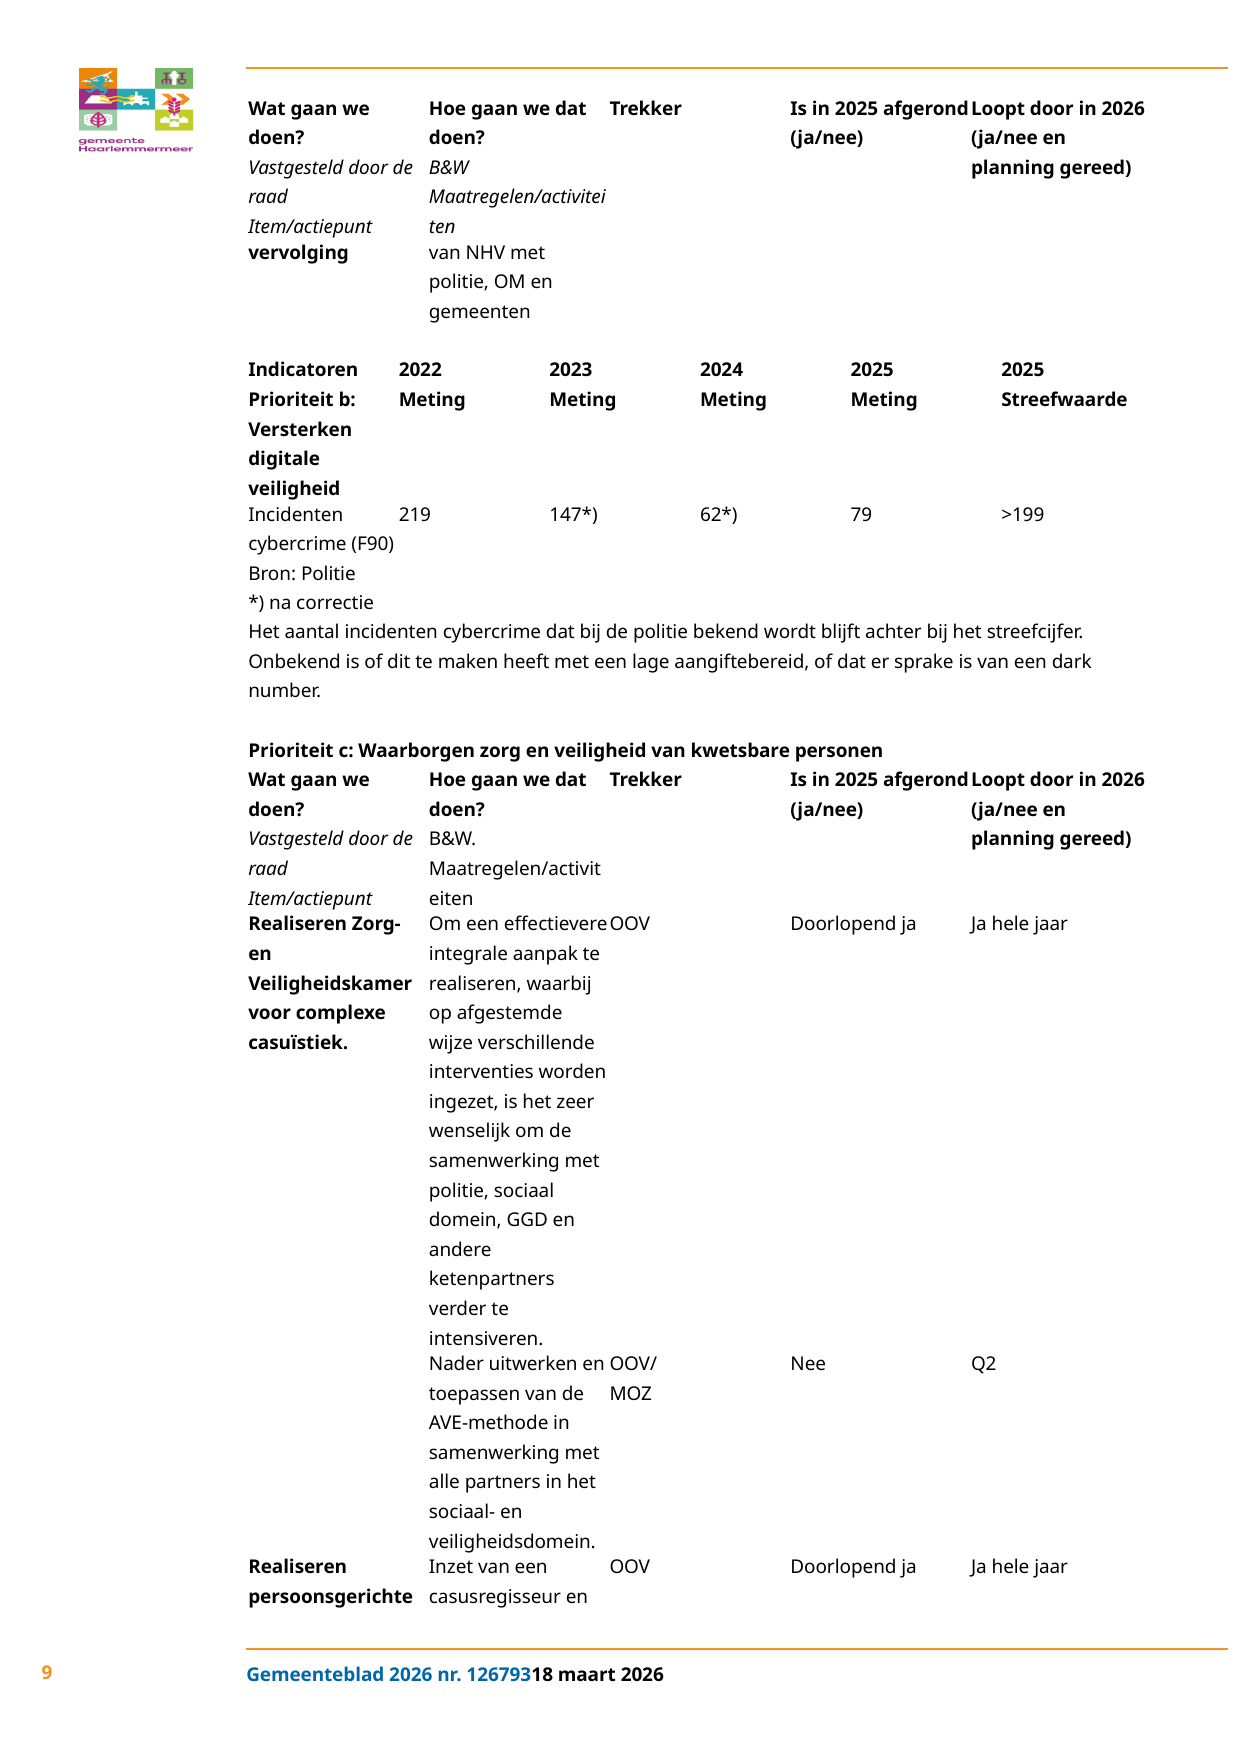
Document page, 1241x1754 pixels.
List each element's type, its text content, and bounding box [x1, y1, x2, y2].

table_cell Doorlopend ja [790, 1554, 971, 1609]
table_header Trekker [609, 95, 790, 239]
text Prioriteit c: Waarborgen zorg en veiligheid van kwetsbare personen [248, 737, 1152, 762]
picture [41, 47, 231, 172]
table_cell Ja hele jaar [971, 1554, 1152, 1609]
table_header 2024 Meting [700, 357, 850, 501]
table_cell OOV/ MOZ [609, 1350, 790, 1554]
table_cell 62*) [700, 501, 850, 586]
table_header Hoe gaan we dat doen? B&W. Maatregelen/activiteiten [429, 766, 609, 911]
table_header 2025 Meting [850, 357, 1001, 501]
table_header 2025 Streefwaarde [1001, 357, 1152, 501]
table_header Wat gaan we doen? Vastgesteld door de raad Item/actiepunt [248, 95, 429, 239]
table_header Hoe gaan we dat doen? B&W Maatregelen/activiteiten [429, 95, 609, 239]
table_cell [790, 239, 971, 324]
table_header Is in 2025 afgerond (ja/nee) [790, 766, 971, 911]
text *) na correctie [248, 589, 1152, 614]
table_cell Om een effectievere integrale aanpak te realiseren, waarbij op afgestemde wijze verschillende interventies worden ingezet, is het zeer wenselijk om de samenwerking met politie, sociaal domein, GGD en andere ketenpartners verder te intensiveren. [429, 911, 609, 1350]
table_cell Realiseren Zorg- en Veiligheidskamer voor complexe casuïstiek. [248, 911, 429, 1554]
table_header 2022 Meting [399, 357, 549, 501]
text Het aantal incidenten cybercrime dat bij de politie bekend wordt blijft achter bij het streefcijfer. Onbekend is of dit te maken heeft met een lage aangiftebereid, of dat er sprake is van een dark number. [248, 618, 1152, 703]
table_cell Doorlopend ja [790, 911, 971, 1350]
table_cell 219 [399, 501, 549, 586]
table_header Loopt door in 2026 (ja/nee en planning gereed) [971, 766, 1152, 911]
table_cell Ja hele jaar [971, 911, 1152, 1350]
table_header Trekker [609, 766, 790, 911]
table_cell [971, 239, 1152, 324]
table_cell vervolging [248, 239, 429, 324]
table_cell Q2 [971, 1350, 1152, 1554]
table_header Wat gaan we doen? Vastgesteld door de raad Item/actiepunt [248, 766, 429, 911]
table_header Loopt door in 2026 (ja/nee en planning gereed) [971, 95, 1152, 239]
table_cell Incidenten cybercrime (F90) Bron: Politie [248, 501, 398, 586]
table_cell >199 [1001, 501, 1152, 586]
table_cell OOV [609, 911, 790, 1350]
table_cell Nader uitwerken en toepassen van de AVE-methode in samenwerking met alle partners in het sociaal- en veiligheidsdomein. [429, 1350, 609, 1554]
table_header Indicatoren Prioriteit b: Versterken digitale veiligheid [248, 357, 398, 501]
table_cell OOV [609, 1554, 790, 1609]
table_cell Realiseren persoonsgerichte [248, 1554, 429, 1609]
table_cell Inzet van een casusregisseur en [429, 1554, 609, 1609]
table_cell [609, 239, 790, 324]
table_cell van NHV met politie, OM en gemeenten [429, 239, 609, 324]
table_header 2023 Meting [549, 357, 700, 501]
table_header Is in 2025 afgerond (ja/nee) [790, 95, 971, 239]
table_cell Nee [790, 1350, 971, 1554]
table_cell 79 [850, 501, 1001, 586]
table_cell 147*) [549, 501, 700, 586]
